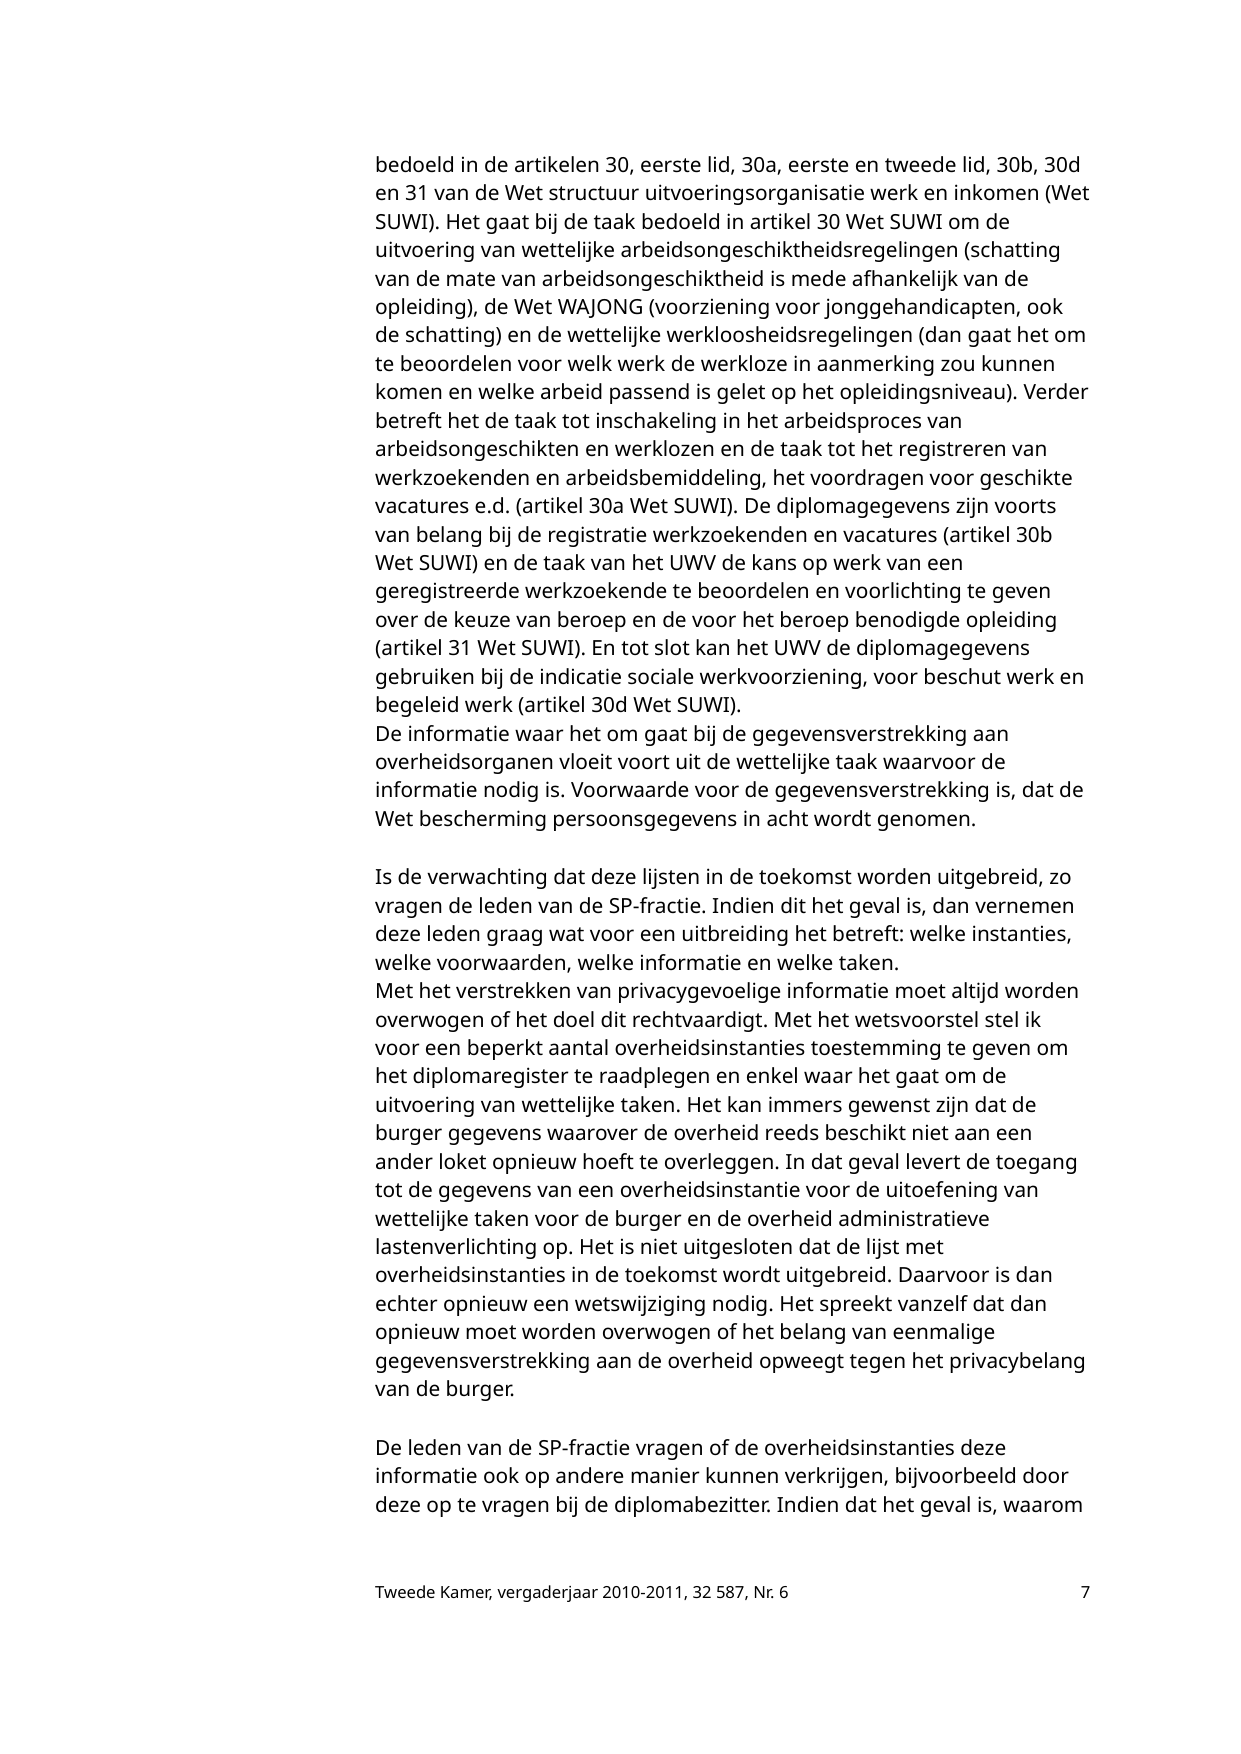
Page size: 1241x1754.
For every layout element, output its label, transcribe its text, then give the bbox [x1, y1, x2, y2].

text Met het verstrekken van privacygevoelige informatie moet altijd worden overwogen of het doel dit rechtvaardigt. Met het wetsvoorstel stel ik voor een beperkt aantal overheidsinstanties toestemming te geven om het diplomaregister te raadplegen en enkel waar het gaat om de uitvoering van wettelijke taken. Het kan immers gewenst zijn dat de burger gegevens waarover de overheid reeds beschikt niet aan een ander loket opnieuw hoeft te overleggen. In dat geval levert de toegang tot de gegevens van een overheidsinstantie voor de uitoefening van wettelijke taken voor de burger en de overheid administratieve lastenverlichting op. Het is niet uitgesloten dat de lijst met overheidsinstanties in de toekomst wordt uitgebreid. Daarvoor is dan echter opnieuw een wetswijziging nodig. Het spreekt vanzelf dat dan opnieuw moet worden overwogen of het belang van eenmalige gegevensverstrekking aan de overheid opweegt tegen het privacybelang van de burger. [375, 976, 1090, 1403]
text De informatie waar het om gaat bij de gegevensverstrekking aan overheidsorganen vloeit voort uit de wettelijke taak waarvoor de informatie nodig is. Voorwaarde voor de gegevensverstrekking is, dat de Wet bescherming persoonsgegevens in acht wordt genomen. [375, 719, 1090, 832]
text Is de verwachting dat deze lijsten in de toekomst worden uitgebreid, zo vragen de leden van de SP-fractie. Indien dit het geval is, dan vernemen deze leden graag wat voor een uitbreiding het betreft: welke instanties, welke voorwaarden, welke informatie en welke taken. [375, 862, 1090, 976]
text bedoeld in de artikelen 30, eerste lid, 30a, eerste en tweede lid, 30b, 30d en 31 van de Wet structuur uitvoeringsorganisatie werk en inkomen (Wet SUWI). Het gaat bij de taak bedoeld in artikel 30 Wet SUWI om de uitvoering van wettelijke arbeidsongeschiktheidsregelingen (schatting van de mate van arbeidsongeschiktheid is mede afhankelijk van de opleiding), de Wet WAJONG (voorziening voor jonggehandicapten, ook de schatting) en de wettelijke werkloosheidsregelingen (dan gaat het om te beoordelen voor welk werk de werkloze in aanmerking zou kunnen komen en welke arbeid passend is gelet op het opleidingsniveau). Verder betreft het de taak tot inschakeling in het arbeidsproces van arbeidsongeschikten en werklozen en de taak tot het registreren van werkzoekenden en arbeidsbemiddeling, het voordragen voor geschikte vacatures e.d. (artikel 30a Wet SUWI). De diplomagegevens zijn voorts van belang bij de registratie werkzoekenden en vacatures (artikel 30b Wet SUWI) en de taak van het UWV de kans op werk van een geregistreerde werkzoekende te beoordelen en voorlichting te geven over de keuze van beroep en de voor het beroep benodigde opleiding (artikel 31 Wet SUWI). En tot slot kan het UWV de diplomagegevens gebruiken bij de indicatie sociale werkvoorziening, voor beschut werk en begeleid werk (artikel 30d Wet SUWI). [375, 150, 1090, 719]
text De leden van de SP-fractie vragen of de overheidsinstanties deze informatie ook op andere manier kunnen verkrijgen, bijvoorbeeld door deze op te vragen bij de diplomabezitter. Indien dat het geval is, waarom [375, 1433, 1090, 1518]
